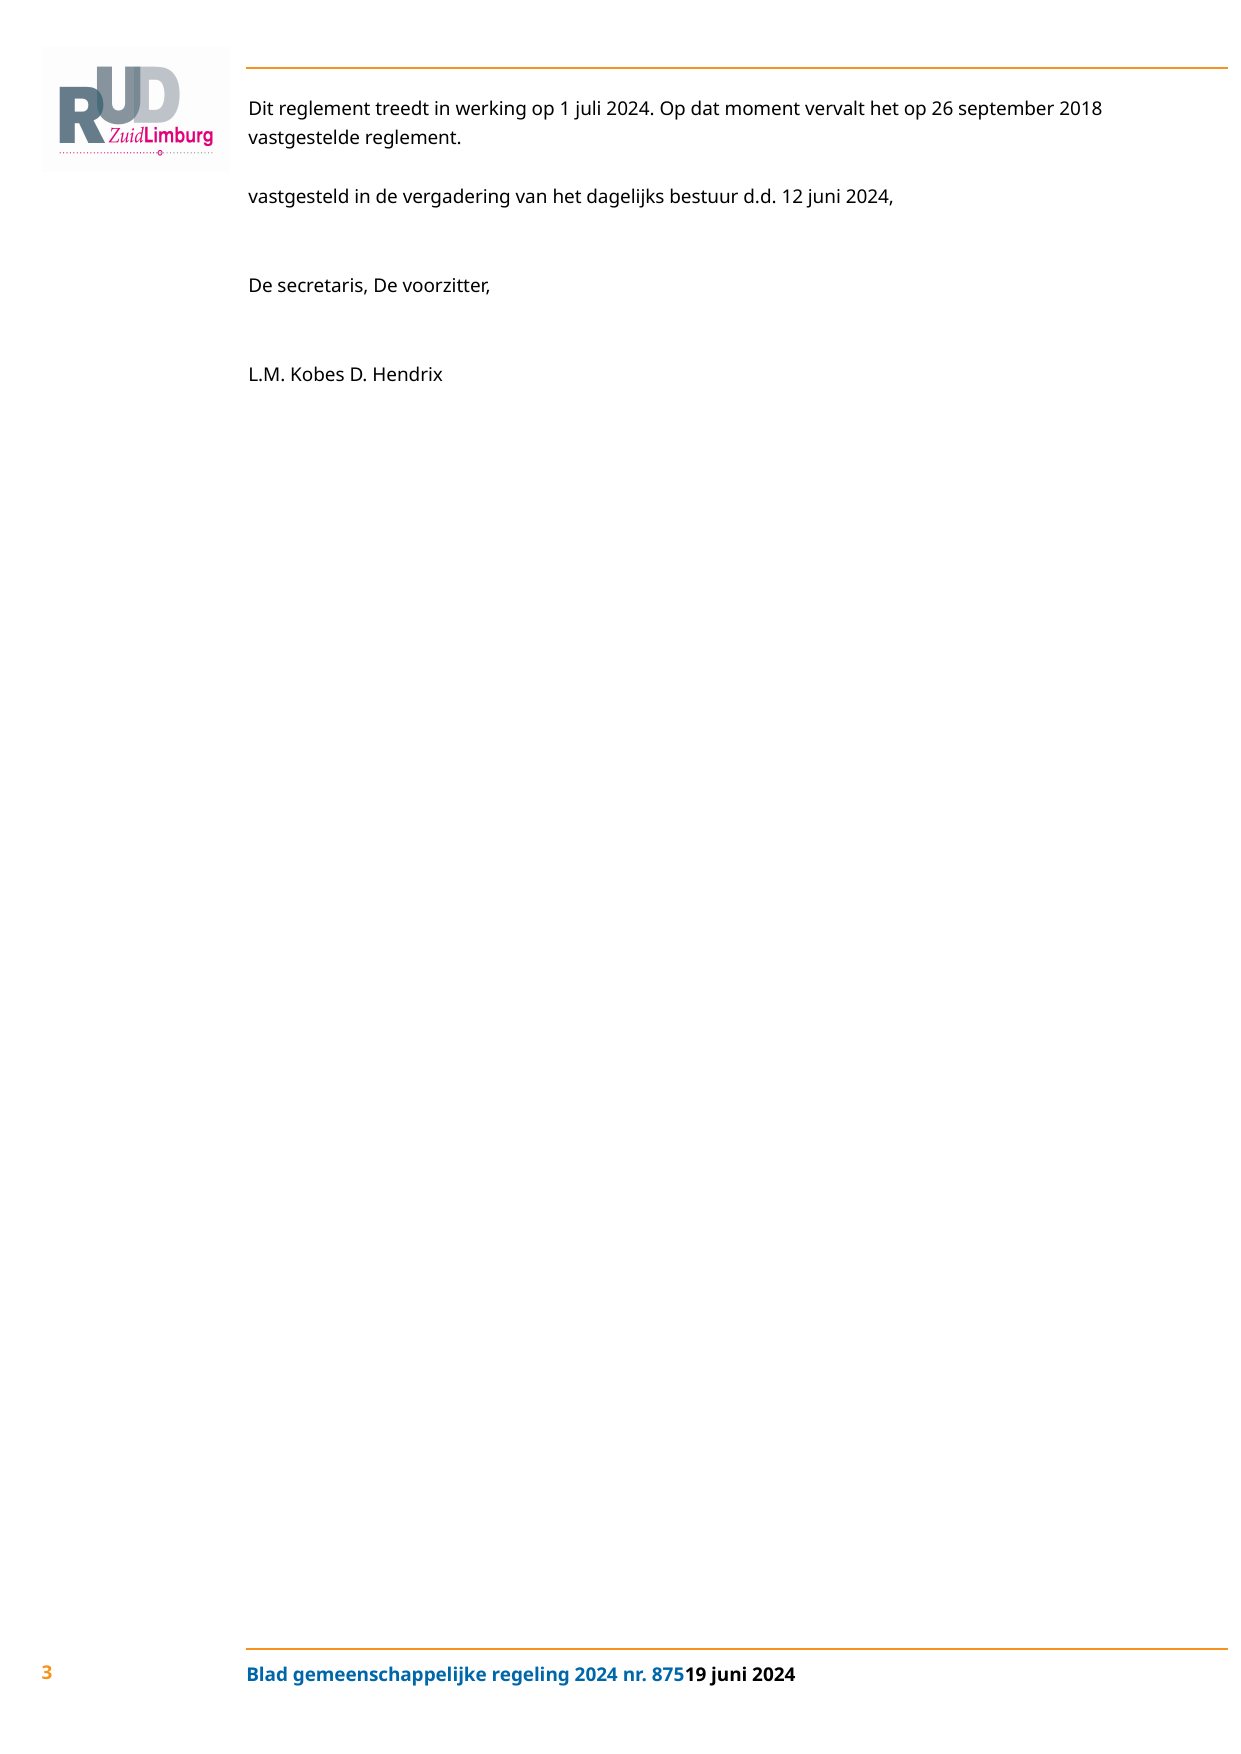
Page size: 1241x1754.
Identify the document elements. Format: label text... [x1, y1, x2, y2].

text L.M. Kobes D. Hendrix [248, 361, 1152, 387]
text De secretaris, De voorzitter, [248, 272, 1152, 298]
text Dit reglement treedt in werking op 1 juli 2024. Op dat moment vervalt het op 26 september 2018 vastgestelde reglement. [248, 95, 1152, 150]
text vastgesteld in de vergadering van het dagelijks bestuur d.d. 12 juni 2024, [248, 183, 1152, 209]
picture [41, 47, 231, 172]
